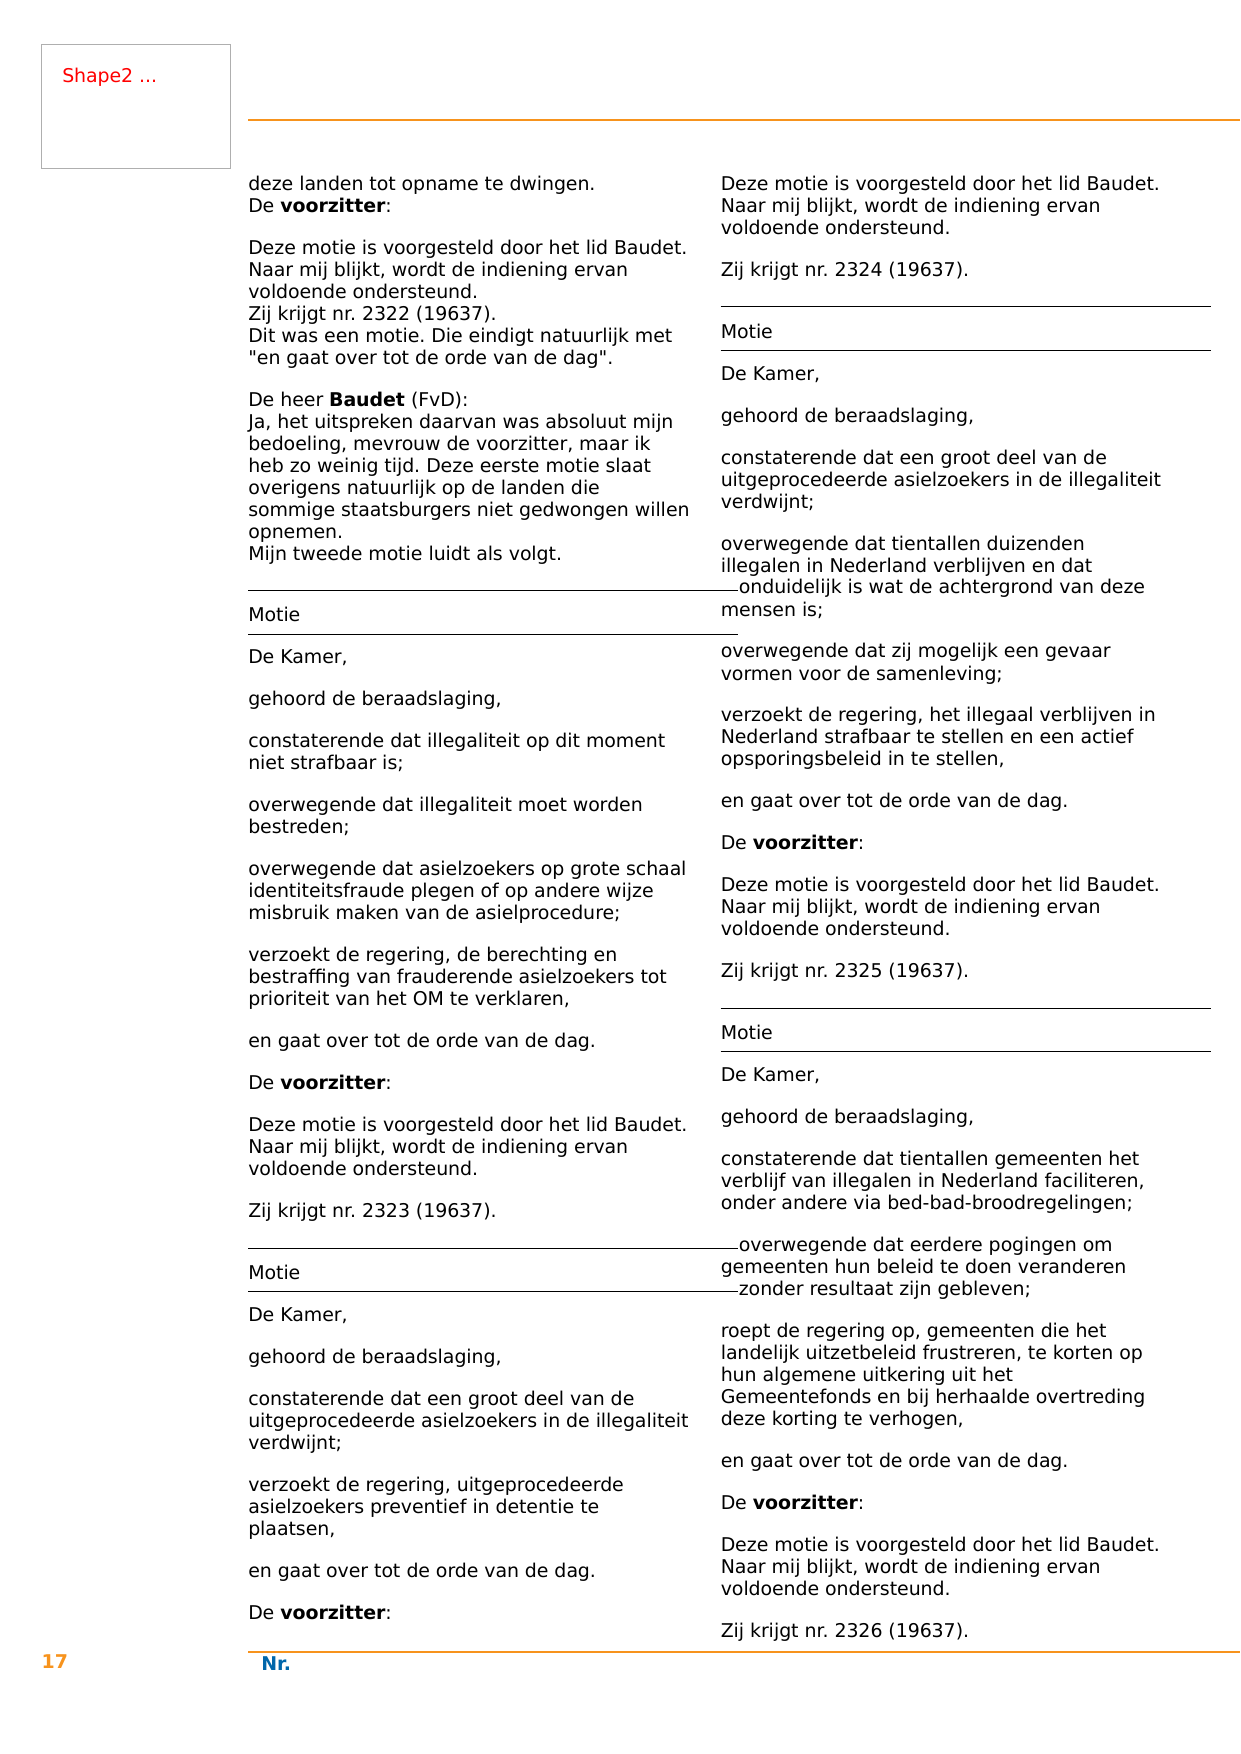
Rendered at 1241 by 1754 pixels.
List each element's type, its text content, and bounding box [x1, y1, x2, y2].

text Zij krijgt nr. 2326 (19637). [721, 1620, 1163, 1642]
text gehoord de beraadslaging, [721, 1106, 1163, 1128]
text De Kamer, [248, 646, 691, 668]
text De Kamer, [721, 363, 1163, 384]
text Ja, het uitspreken daarvan was absoluut mijn bedoeling, mevrouw de voorzitter, maar ik heb zo weinig tijd. Deze eerste motie slaat overigens natuurlijk op de landen die sommige staatsburgers niet gedwongen willen opnemen. [248, 411, 691, 542]
text Zij krijgt nr. 2324 (19637). [721, 259, 1163, 281]
text overwegende dat eerdere pogingen om gemeenten hun beleid te doen veranderen zonder resultaat zijn gebleven; [721, 1234, 1163, 1300]
text en gaat over tot de orde van de dag. [721, 790, 1163, 812]
text Deze motie is voorgesteld door het lid Baudet. Naar mij blijkt, wordt de indiening ervan voldoende ondersteund. [721, 874, 1163, 940]
text constaterende dat een groot deel van de uitgeprocedeerde asielzoekers in de illegaliteit verdwijnt; [248, 1388, 691, 1454]
text overwegende dat zij mogelijk een gevaar vormen voor de samenleving; [721, 640, 1163, 684]
text Deze motie is voorgesteld door het lid Baudet. Naar mij blijkt, wordt de indiening ervan voldoende ondersteund. [721, 1534, 1163, 1600]
text Zij krijgt nr. 2322 (19637). [248, 303, 691, 325]
text De voorzitter: [721, 1492, 1163, 1514]
text overwegende dat tientallen duizenden illegalen in Nederland verblijven en dat onduidelijk is wat de achtergrond van deze mensen is; [721, 532, 1163, 620]
text overwegende dat illegaliteit moet worden bestreden; [248, 794, 691, 838]
text gehoord de beraadslaging, [248, 688, 691, 710]
text en gaat over tot de orde van de dag. [248, 1030, 691, 1052]
text Mijn tweede motie luidt als volgt. [248, 542, 691, 564]
text en gaat over tot de orde van de dag. [248, 1560, 691, 1582]
text Deze motie is voorgesteld door het lid Baudet. Naar mij blijkt, wordt de indiening ervan voldoende ondersteund. [248, 1114, 691, 1180]
text Motie [248, 1262, 691, 1284]
text Zij krijgt nr. 2323 (19637). [248, 1200, 691, 1222]
text Deze motie is voorgesteld door het lid Baudet. Naar mij blijkt, wordt de indiening ervan voldoende ondersteund. [248, 237, 691, 303]
text verzoekt de regering, het illegaal verblijven in Nederland strafbaar te stellen en een actief opsporingsbeleid in te stellen, [721, 704, 1163, 770]
text De Kamer, [721, 1064, 1163, 1086]
text roept de regering op, gemeenten die het landelijk uitzetbeleid frustreren, te korten op hun algemene uitkering uit het Gemeentefonds en bij herhaalde overtreding deze korting te verhogen, [721, 1320, 1163, 1430]
text De voorzitter: [721, 832, 1163, 854]
text Motie [248, 604, 691, 626]
text De heer Baudet (FvD): [248, 389, 691, 411]
text gehoord de beraadslaging, [721, 404, 1163, 427]
text en gaat over tot de orde van de dag. [721, 1450, 1163, 1472]
text De voorzitter: [248, 1072, 691, 1094]
text De voorzitter: [248, 195, 691, 217]
text verzoekt de regering, uitgeprocedeerde asielzoekers preventief in detentie te plaatsen, [248, 1474, 691, 1540]
text Motie [721, 321, 1163, 343]
text constaterende dat tientallen gemeenten het verblijf van illegalen in Nederland faciliteren, onder andere via bed-bad-broodregelingen; [721, 1148, 1163, 1214]
text deze landen tot opname te dwingen. [248, 173, 691, 195]
text Dit was een motie. Die eindigt natuurlijk met "en gaat over tot de orde van de dag". [248, 325, 691, 369]
text gehoord de beraadslaging, [248, 1346, 691, 1368]
text De Kamer, [248, 1304, 691, 1326]
text Deze motie is voorgesteld door het lid Baudet. Naar mij blijkt, wordt de indiening ervan voldoende ondersteund. [721, 173, 1163, 239]
text Motie [721, 1022, 1163, 1044]
text overwegende dat asielzoekers op grote schaal identiteitsfraude plegen of op andere wijze misbruik maken van de asielprocedure; [248, 858, 691, 924]
text Zij krijgt nr. 2325 (19637). [721, 960, 1163, 982]
text constaterende dat illegaliteit op dit moment niet strafbaar is; [248, 730, 691, 774]
text constaterende dat een groot deel van de uitgeprocedeerde asielzoekers in de illegaliteit verdwijnt; [721, 447, 1163, 512]
text verzoekt de regering, de berechting en bestraffing van frauderende asielzoekers tot prioriteit van het OM te verklaren, [248, 944, 691, 1010]
text De voorzitter: [248, 1602, 691, 1624]
